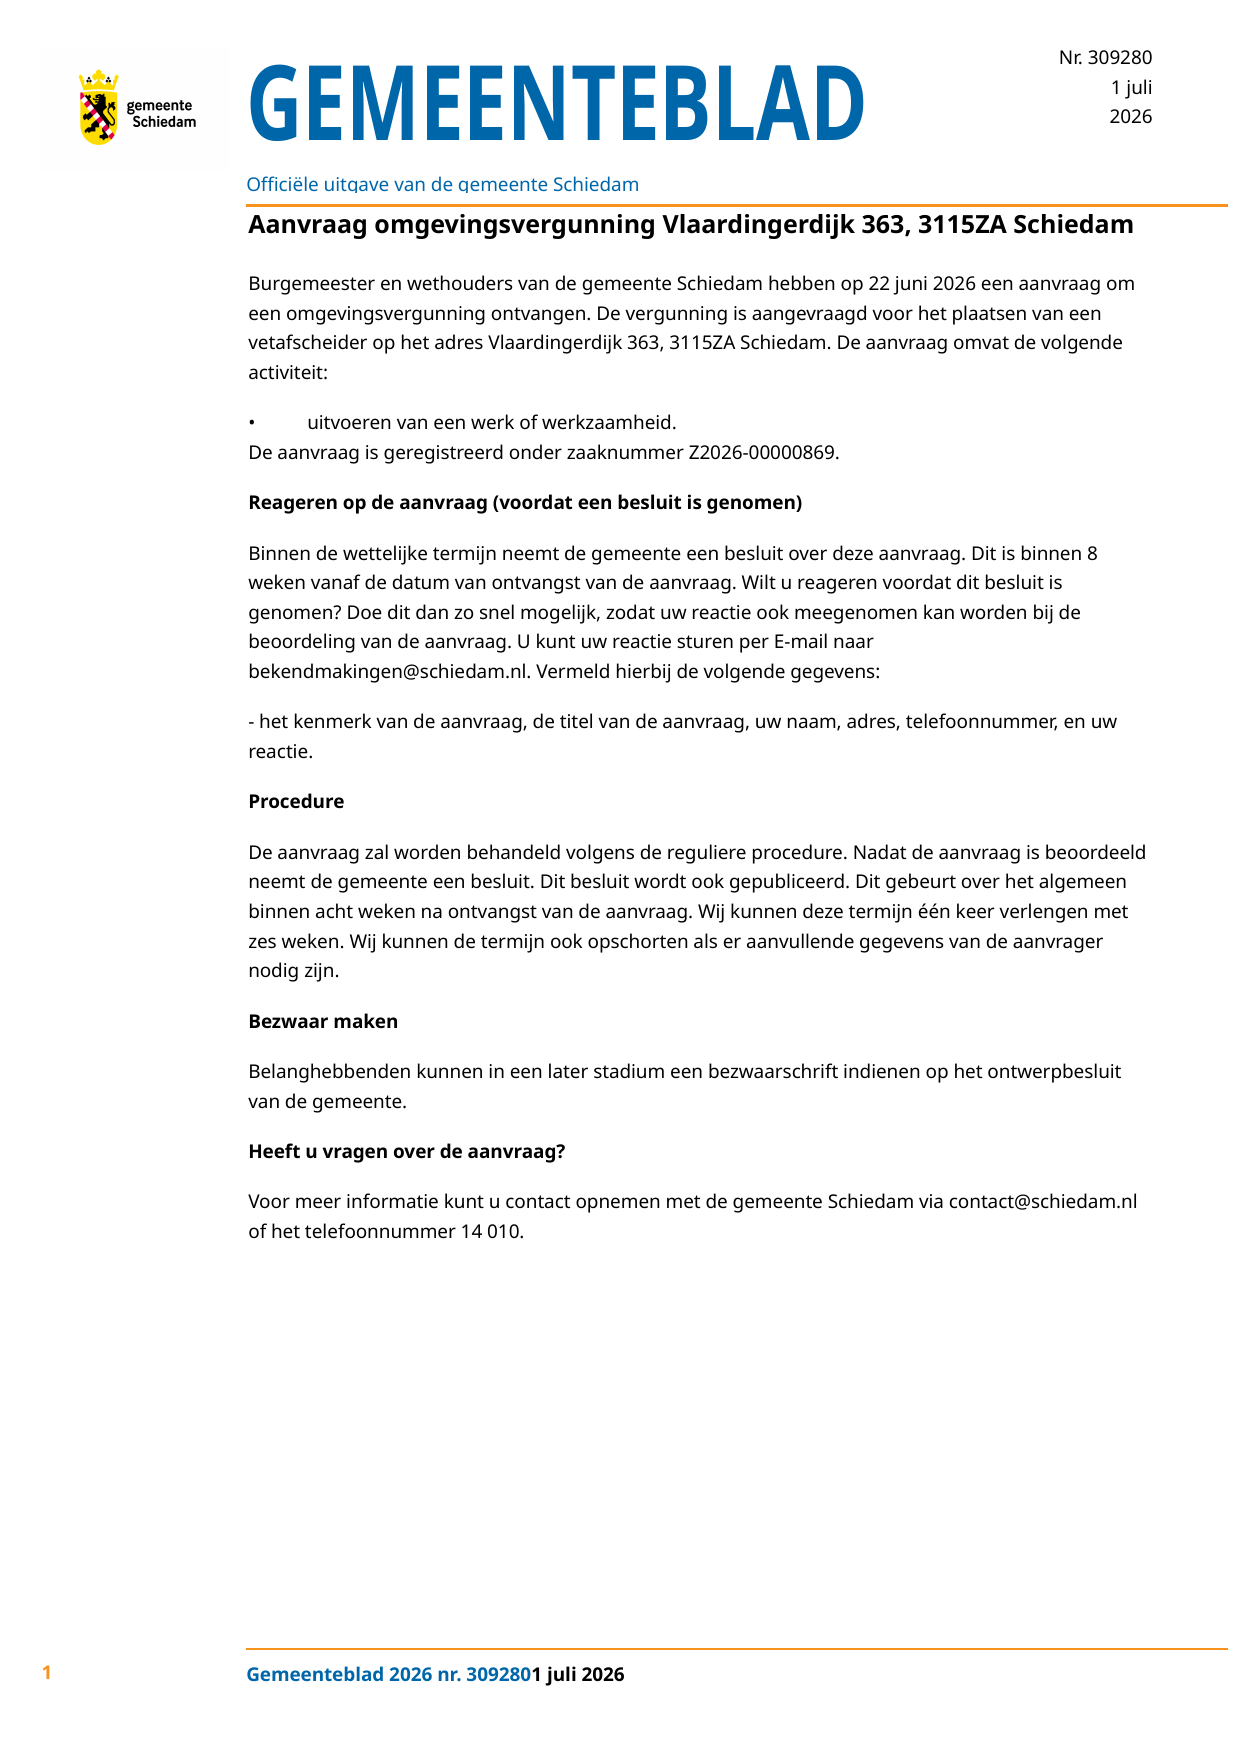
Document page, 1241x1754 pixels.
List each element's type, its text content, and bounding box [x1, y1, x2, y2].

text Bezwaar maken [248, 1008, 1152, 1033]
text Burgemeester en wethouders van de gemeente Schiedam hebben op 22 juni 2026 een aanvraag om een omgevingsvergunning ontvangen. De vergunning is aangevraagd voor het plaatsen van een vetafscheider op het adres Vlaardingerdijk 363, 3115ZA Schiedam. De aanvraag omvat de volgende activiteit: [248, 270, 1152, 385]
text De aanvraag zal worden behandeld volgens de reguliere procedure. Nadat de aanvraag is beoordeeld neemt de gemeente een besluit. Dit besluit wordt ook gepubliceerd. Dit gebeurt over het algemeen binnen acht weken na ontvangst van de aanvraag. Wij kunnen deze termijn één keer verlengen met zes weken. Wij kunnen de termijn ook opschorten als er aanvullende gegevens van de aanvrager nodig zijn. [248, 839, 1152, 983]
text Belanghebbenden kunnen in een later stadium een bezwaarschrift indienen op het ontwerpbesluit van de gemeente. [248, 1058, 1152, 1113]
text De aanvraag is geregistreerd onder zaaknummer Z2026-00000869. [248, 439, 1152, 465]
picture [41, 47, 231, 172]
text - het kenmerk van de aanvraag, de titel van de aanvraag, uw naam, adres, telefoonnummer, en uw reactie. [248, 709, 1152, 764]
text Heeft u vragen over de aanvraag? [248, 1138, 1152, 1164]
list uitvoeren van een werk of werkzaamheid. [248, 409, 1152, 435]
text Reageren op de aanvraag (voordat een besluit is genomen) [248, 489, 1152, 515]
text Procedure [248, 789, 1152, 814]
text Binnen de wettelijke termijn neemt de gemeente een besluit over deze aanvraag. Dit is binnen 8 weken vanaf de datum van ontvangst van de aanvraag. Wilt u reageren voordat dit besluit is genomen? Doe dit dan zo snel mogelijk, zodat uw reactie ook meegenomen kan worden bij de beoordeling van de aanvraag. U kunt uw reactie sturen per E-mail naar bekendmakingen@schiedam.nl. Vermeld hierbij de volgende gegevens: [248, 540, 1152, 684]
text Voor meer informatie kunt u contact opnemen met de gemeente Schiedam via contact@schiedam.nl of het telefoonnummer 14 010. [248, 1189, 1152, 1244]
text Aanvraag omgevingsvergunning Vlaardingerdijk 363, 3115ZA Schiedam [248, 207, 1152, 241]
